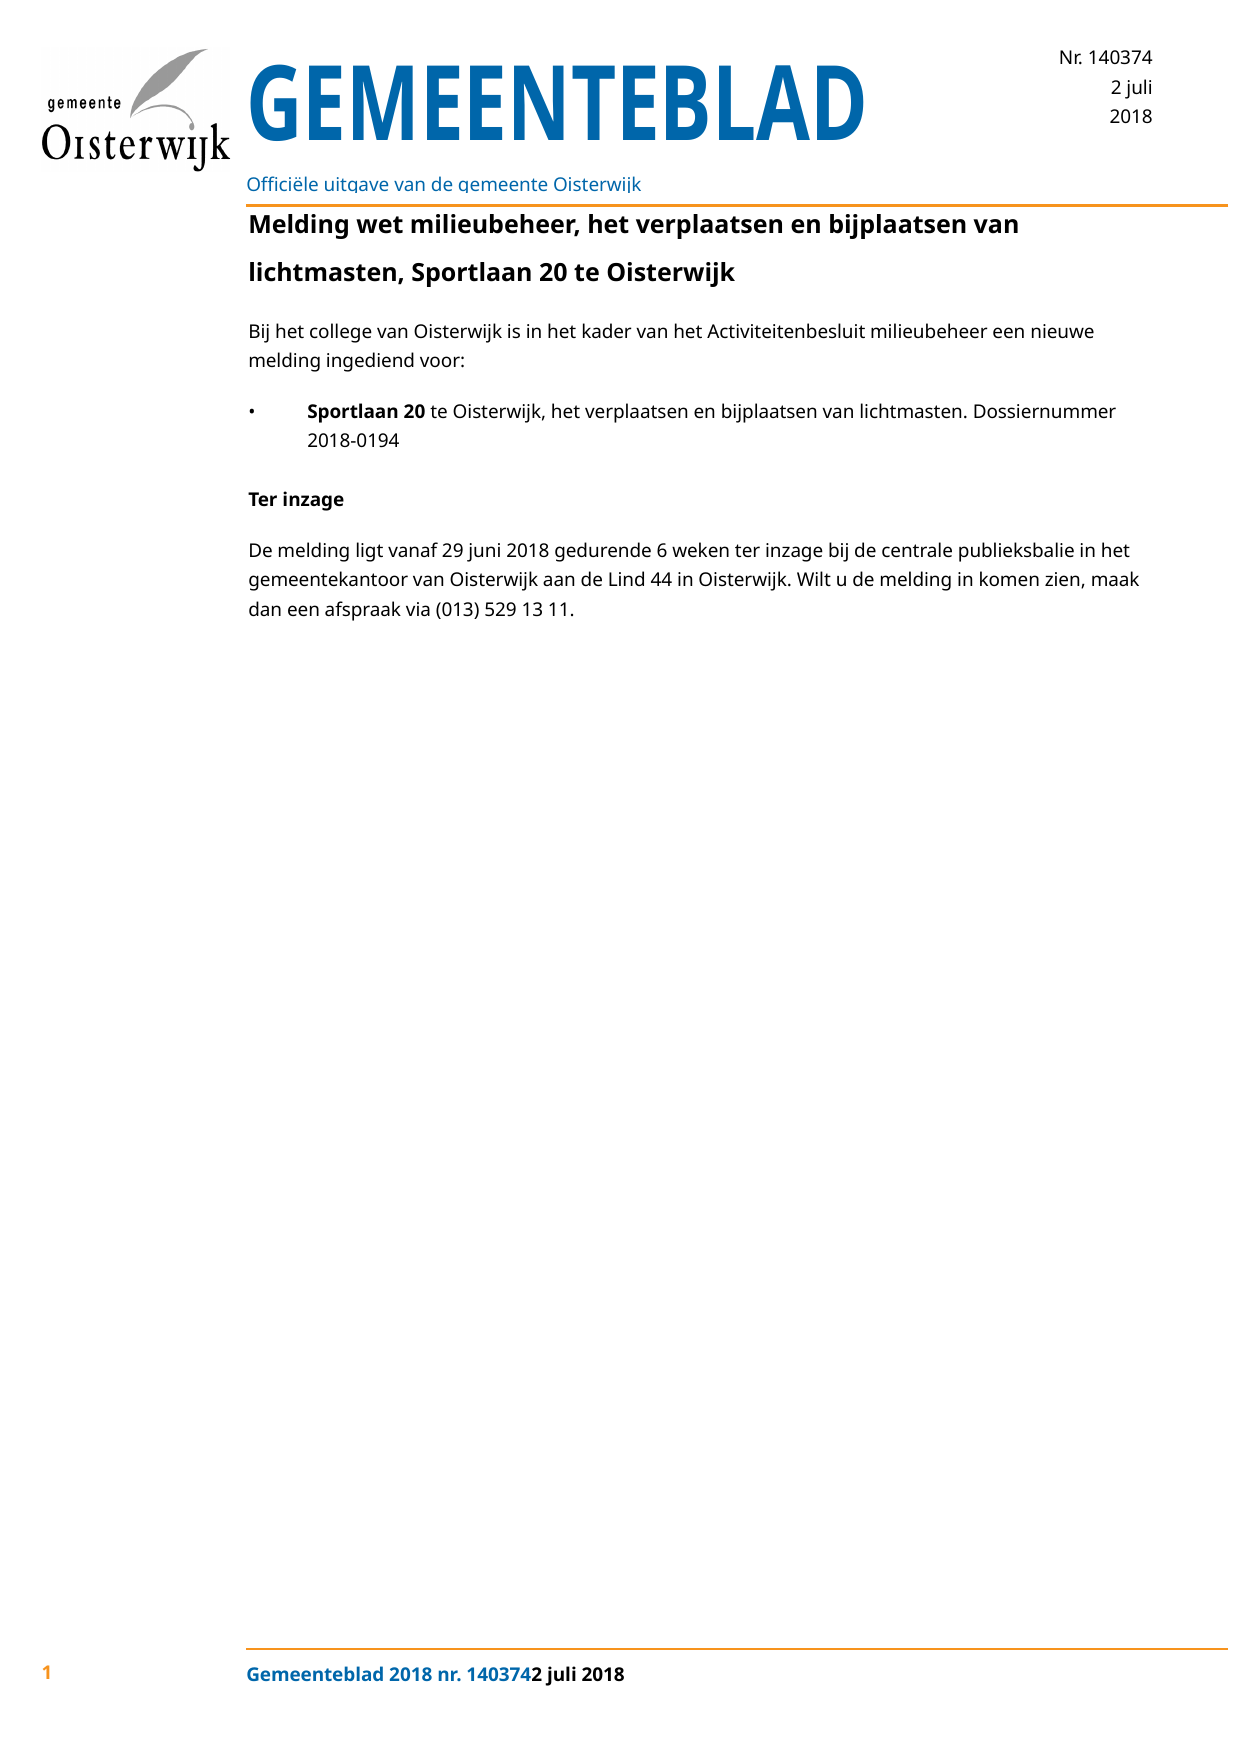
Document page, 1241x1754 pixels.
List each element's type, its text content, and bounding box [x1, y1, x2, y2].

picture [41, 47, 231, 172]
text De melding ligt vanaf 29 juni 2018 gedurende 6 weken ter inzage bij de centrale publieksbalie in het gemeentekantoor van Oisterwijk aan de Lind 44 in Oisterwijk. Wilt u de melding in komen zien, maak dan een afspraak via (013) 529 13 11. [248, 537, 1152, 622]
text Ter inzage [248, 487, 1152, 512]
list Sportlaan 20 te Oisterwijk, het verplaatsen en bijplaatsen van lichtmasten. Dossiernummer 2018-0194 [248, 398, 1152, 453]
text Melding wet milieubeheer, het verplaatsen en bijplaatsen van lichtmasten, Sportlaan 20 te Oisterwijk [248, 207, 1152, 288]
text Bij het college van Oisterwijk is in het kader van het Activiteitenbesluit milieubeheer een nieuwe melding ingediend voor: [248, 318, 1152, 373]
